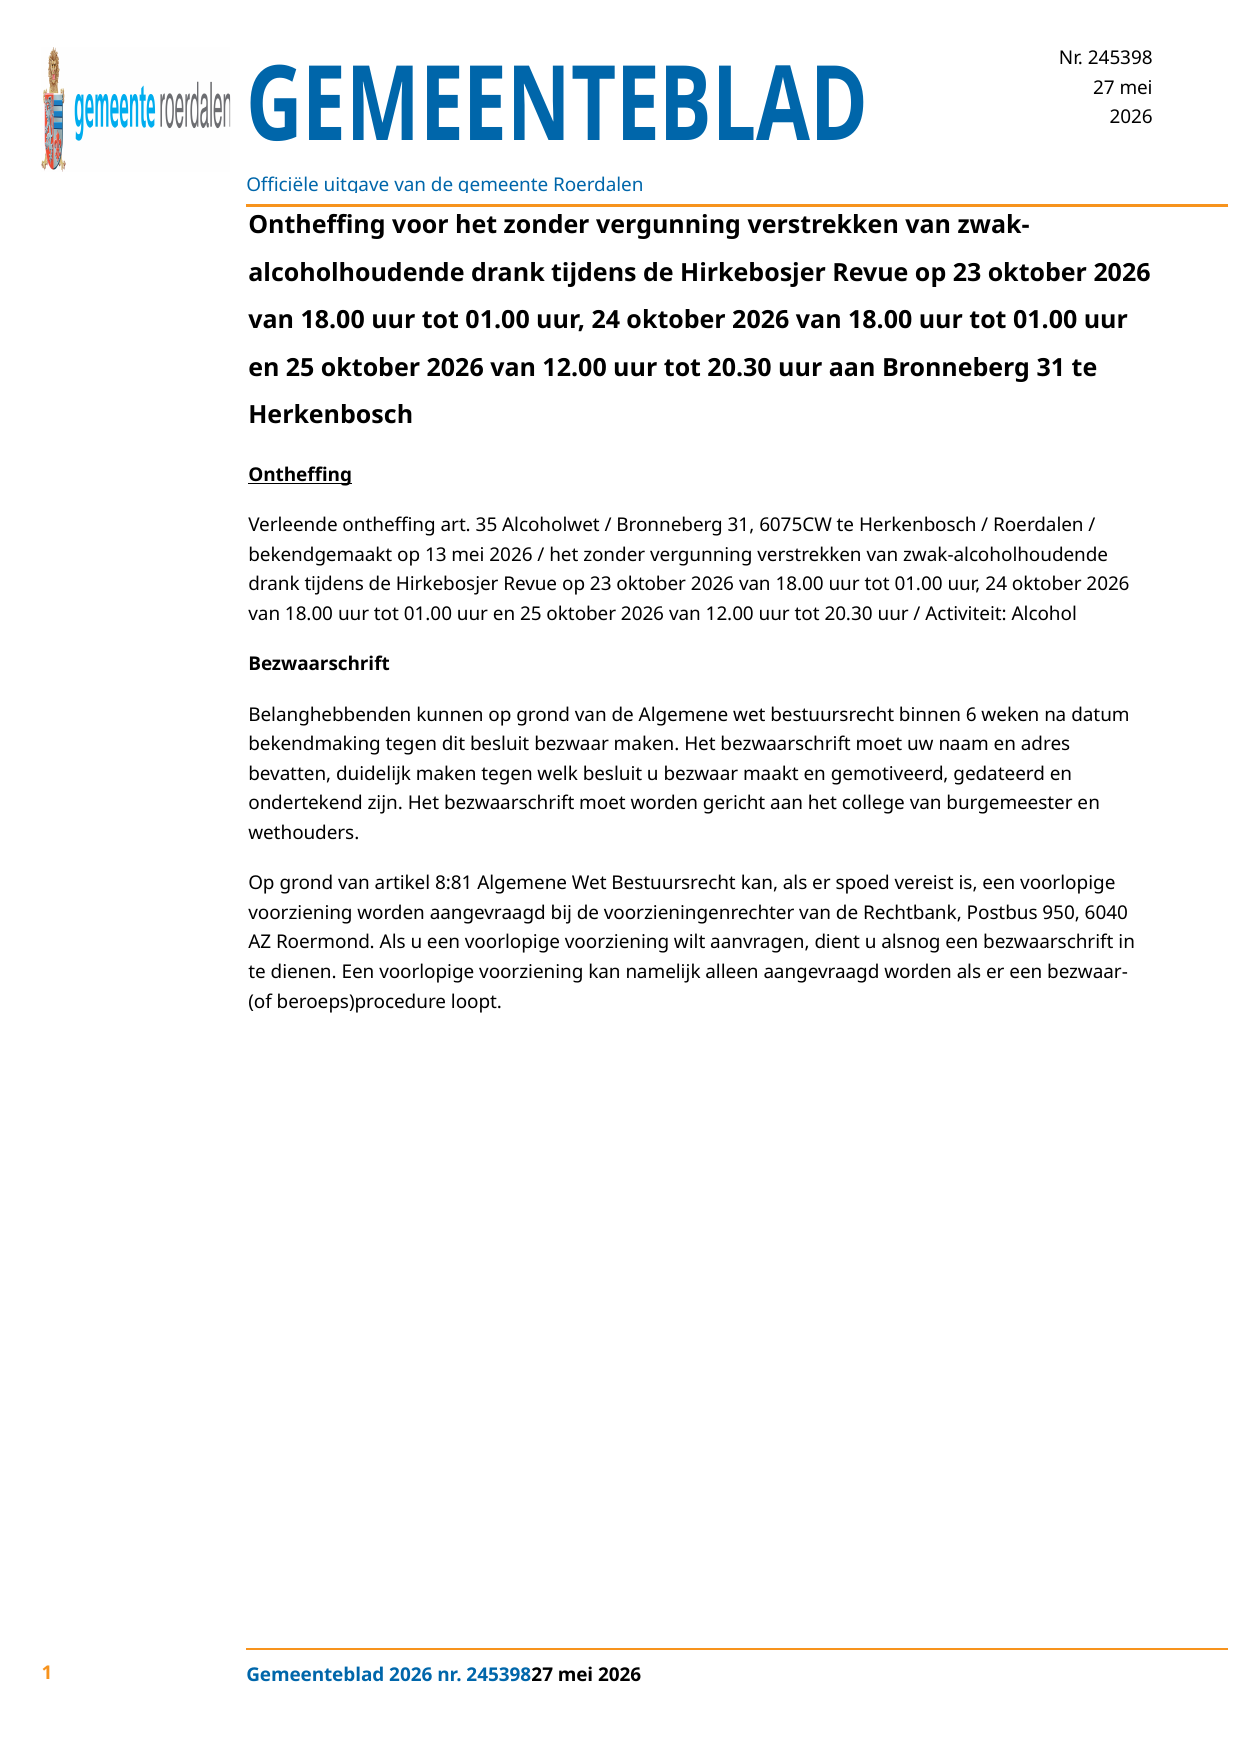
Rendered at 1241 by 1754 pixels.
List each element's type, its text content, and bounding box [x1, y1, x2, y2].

text Bezwaarschrift [248, 650, 1152, 676]
text Op grond van artikel 8:81 Algemene Wet Bestuursrecht kan, als er spoed vereist is, een voorlopige voorziening worden aangevraagd bij de voorzieningenrechter van de Rechtbank, Postbus 950, 6040 AZ Roermond. Als u een voorlopige voorziening wilt aanvragen, dient u alsnog een bezwaarschrift in te dienen. Een voorlopige voorziening kan namelijk alleen aangevraagd worden als er een bezwaar- (of beroeps)procedure loopt. [248, 869, 1152, 1013]
picture [41, 47, 231, 172]
text Ontheffing voor het zonder vergunning verstrekken van zwak-alcoholhoudende drank tijdens de Hirkebosjer Revue op 23 oktober 2026 van 18.00 uur tot 01.00 uur, 24 oktober 2026 van 18.00 uur tot 01.00 uur en 25 oktober 2026 van 12.00 uur tot 20.30 uur aan Bronneberg 31 te Herkenbosch [248, 207, 1152, 431]
text Verleende ontheffing art. 35 Alcoholwet / Bronneberg 31, 6075CW te Herkenbosch / Roerdalen / bekendgemaakt op 13 mei 2026 / het zonder vergunning verstrekken van zwak-alcoholhoudende drank tijdens de Hirkebosjer Revue op 23 oktober 2026 van 18.00 uur tot 01.00 uur, 24 oktober 2026 van 18.00 uur tot 01.00 uur en 25 oktober 2026 van 12.00 uur tot 20.30 uur / Activiteit: Alcohol [248, 511, 1152, 626]
text Ontheffing [248, 461, 1152, 486]
text Belanghebbenden kunnen op grond van de Algemene wet bestuursrecht binnen 6 weken na datum bekendmaking tegen dit besluit bezwaar maken. Het bezwaarschrift moet uw naam en adres bevatten, duidelijk maken tegen welk besluit u bezwaar maakt en gemotiveerd, gedateerd en ondertekend zijn. Het bezwaarschrift moet worden gericht aan het college van burgemeester en wethouders. [248, 701, 1152, 845]
